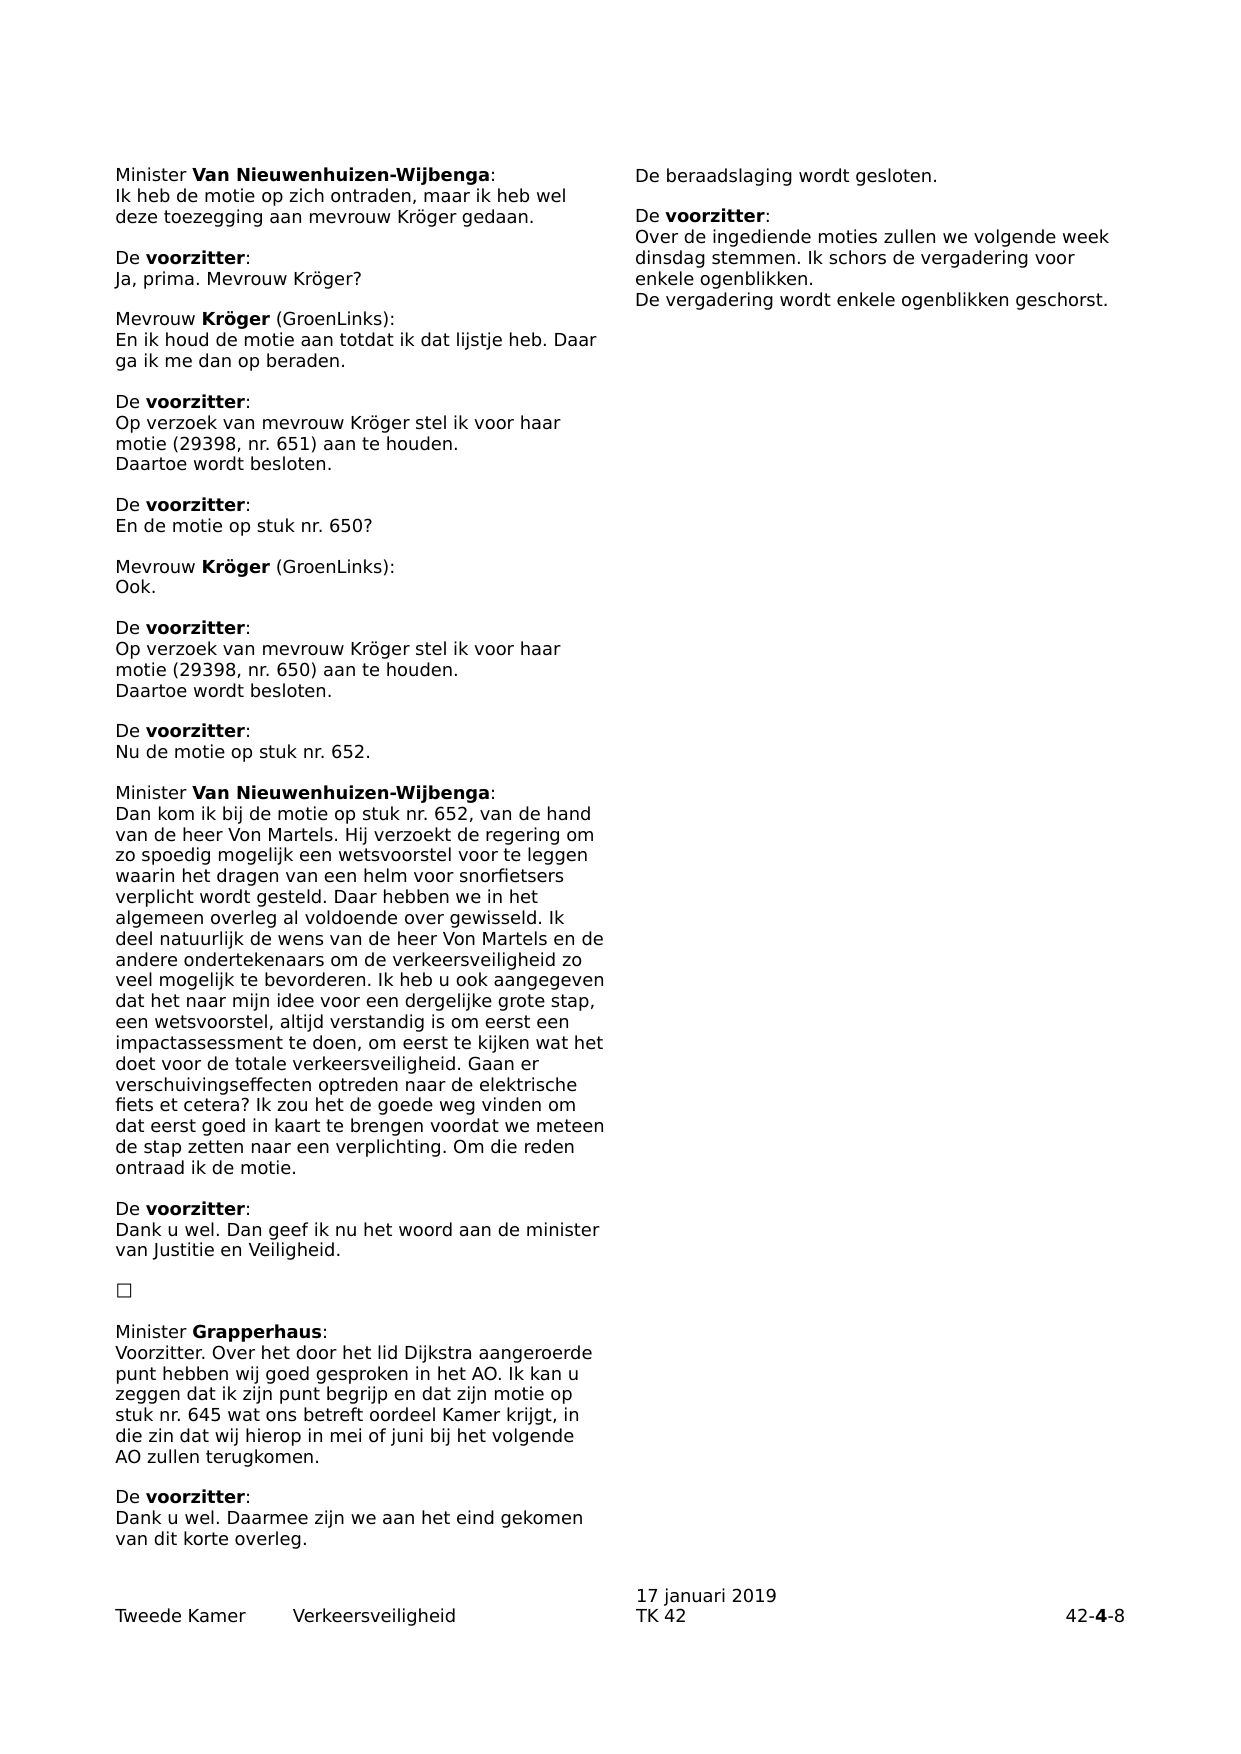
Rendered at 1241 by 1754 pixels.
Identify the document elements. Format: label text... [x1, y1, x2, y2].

text De voorzitter: [115, 392, 605, 412]
text Ik heb de motie op zich ontraden, maar ik heb wel deze toezegging aan mevrouw Kröger gedaan. [115, 186, 605, 228]
text De vergadering wordt enkele ogenblikken geschorst. [635, 289, 1125, 310]
text Minister Van Nieuwenhuizen-Wijbenga: [115, 165, 605, 186]
text En ik houd de motie aan totdat ik dat lijstje heb. Daar ga ik me dan op beraden. [115, 330, 605, 372]
text Daartoe wordt besloten. [115, 680, 605, 701]
text De voorzitter: [115, 495, 605, 516]
text Dan kom ik bij de motie op stuk nr. 652, van de hand van de heer Von Martels. Hij verzoekt de regering om zo spoedig mogelijk een wetsvoorstel voor te leggen waarin het dragen van een helm voor snorfietsers verplicht wordt gesteld. Daar hebben we in het algemeen overleg al voldoende over gewisseld. Ik deel natuurlijk de wens van de heer Von Martels en de andere ondertekenaars om de verkeersveiligheid zo veel mogelijk te bevorderen. Ik heb u ook aangegeven dat het naar mijn idee voor een dergelijke grote stap, een wetsvoorstel, altijd verstandig is om eerst een impactassessment te doen, om eerst te kijken wat het doet voor de totale verkeersveiligheid. Gaan er verschuivingseffecten optreden naar de elektrische fiets et cetera? Ik zou het de goede weg vinden om dat eerst goed in kaart te brengen voordat we meteen de stap zetten naar een verplichting. Om die reden ontraad ik de motie. [115, 803, 605, 1178]
text Dank u wel. Daarmee zijn we aan het eind gekomen van dit korte overleg. [115, 1508, 605, 1550]
text De beraadslaging wordt gesloten. [635, 165, 1125, 186]
text Dank u wel. Dan geef ik nu het woord aan de minister van Justitie en Veiligheid. [115, 1219, 605, 1261]
text De voorzitter: [115, 248, 605, 268]
text Daartoe wordt besloten. [115, 454, 605, 475]
text De voorzitter: [115, 1198, 605, 1219]
text Nu de motie op stuk nr. 652. [115, 742, 605, 763]
text De voorzitter: [115, 1487, 605, 1508]
text Ja, prima. Mevrouw Kröger? [115, 268, 605, 289]
text De voorzitter: [115, 618, 605, 639]
text Over de ingediende moties zullen we volgende week dinsdag stemmen. Ik schors de vergadering voor enkele ogenblikken. [635, 227, 1125, 289]
text De voorzitter: [115, 721, 605, 742]
text Mevrouw Kröger (GroenLinks): [115, 309, 605, 330]
text Ook. [115, 577, 605, 598]
text Op verzoek van mevrouw Kröger stel ik voor haar motie (29398, nr. 650) aan te houden. [115, 639, 605, 680]
text Minister Grapperhaus: [115, 1322, 605, 1342]
text Mevrouw Kröger (GroenLinks): [115, 556, 605, 577]
text ⬜ [115, 1281, 605, 1302]
text Minister Van Nieuwenhuizen-Wijbenga: [115, 783, 605, 803]
text En de motie op stuk nr. 650? [115, 516, 605, 536]
text Voorzitter. Over het door het lid Dijkstra aangeroerde punt hebben wij goed gesproken in het AO. Ik kan u zeggen dat ik zijn punt begrijp en dat zijn motie op stuk nr. 645 wat ons betreft oordeel Kamer krijgt, in die zin dat wij hierop in mei of juni bij het volgende AO zullen terugkomen. [115, 1342, 605, 1467]
text Op verzoek van mevrouw Kröger stel ik voor haar motie (29398, nr. 651) aan te houden. [115, 412, 605, 454]
text De voorzitter: [635, 206, 1125, 227]
